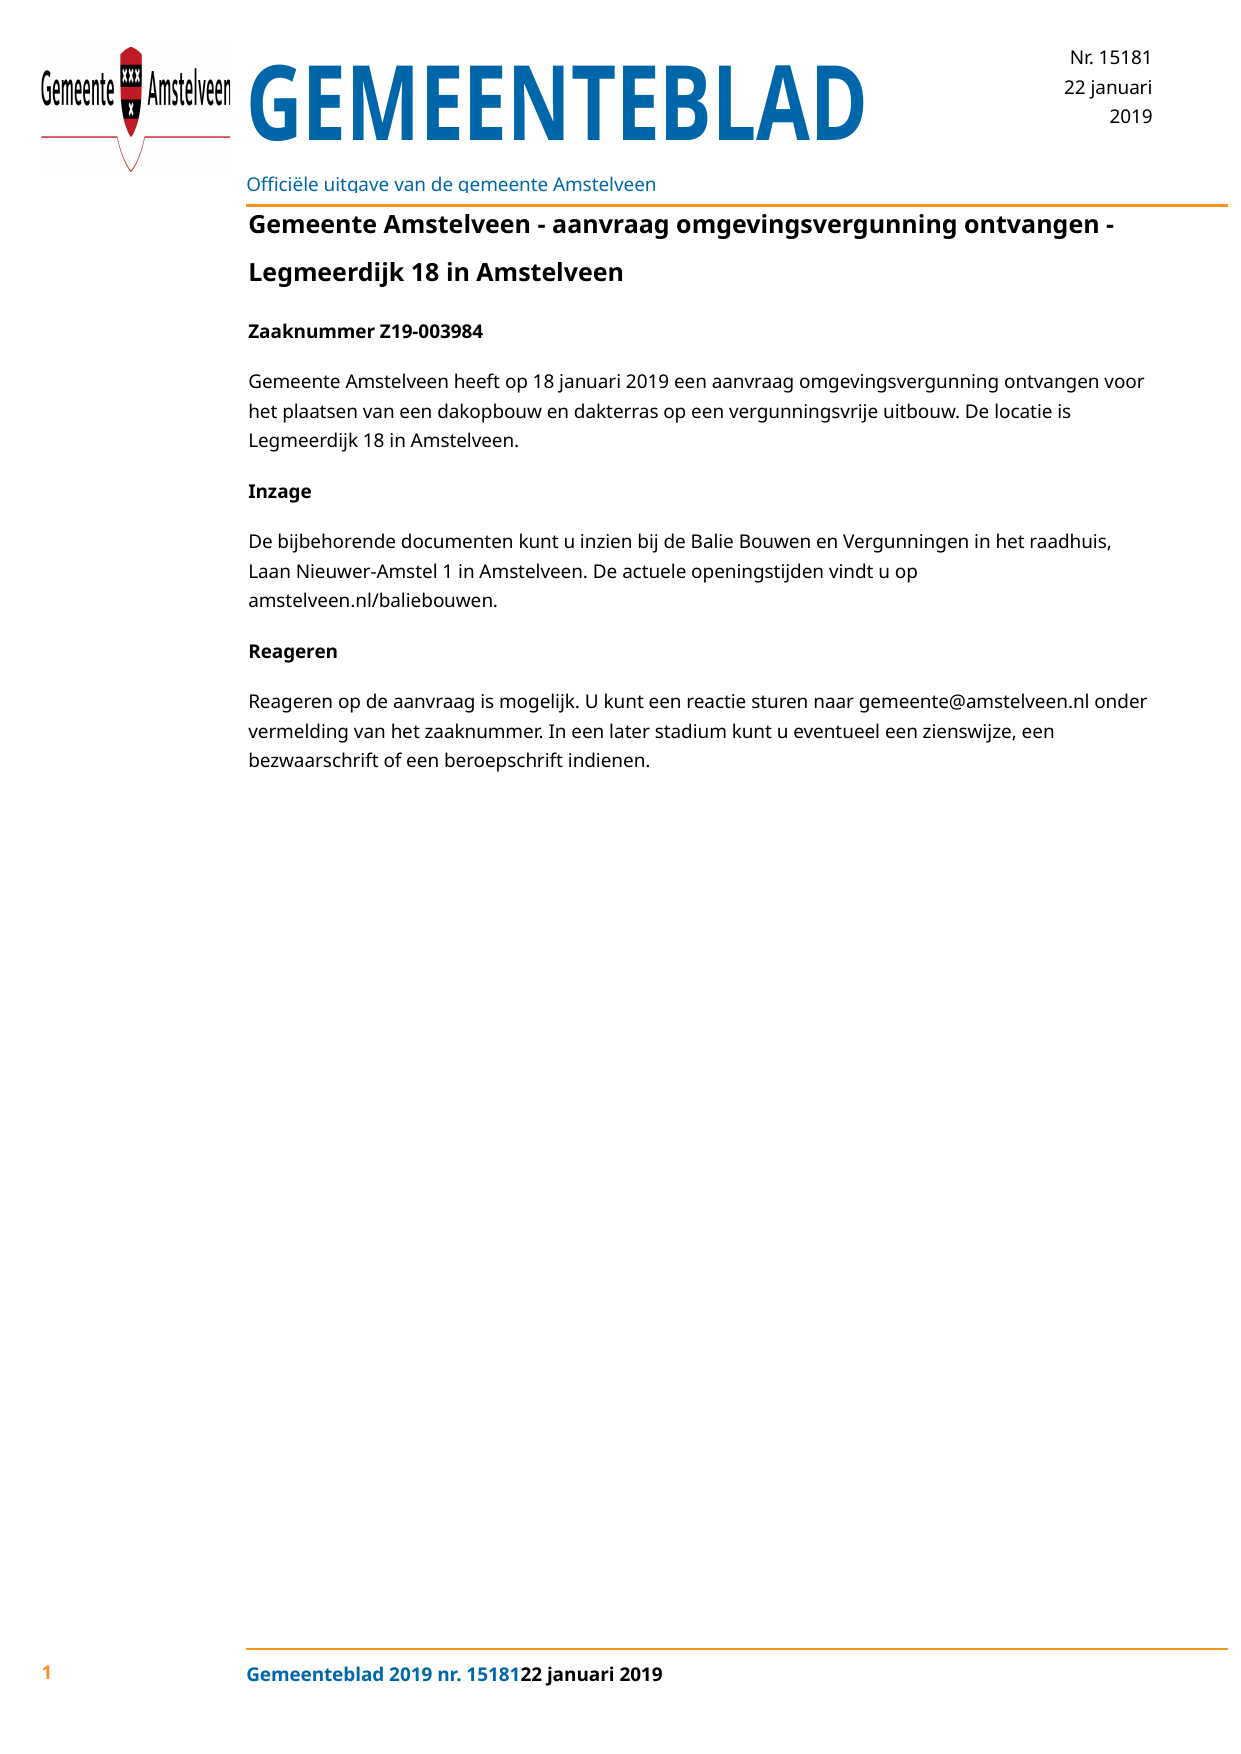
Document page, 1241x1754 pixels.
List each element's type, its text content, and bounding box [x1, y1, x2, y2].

text De bijbehorende documenten kunt u inzien bij de Balie Bouwen en Vergunningen in het raadhuis, Laan Nieuwer-Amstel 1 in Amstelveen. De actuele openingstijden vindt u op amstelveen.nl/baliebouwen. [248, 528, 1152, 613]
text Gemeente Amstelveen - aanvraag omgevingsvergunning ontvangen - Legmeerdijk 18 in Amstelveen [248, 207, 1152, 288]
text Reageren op de aanvraag is mogelijk. U kunt een reactie sturen naar gemeente@amstelveen.nl onder vermelding van het zaaknummer. In een later stadium kunt u eventueel een zienswijze, een bezwaarschrift of een beroepschrift indienen. [248, 688, 1152, 773]
text Zaaknummer Z19-003984 [248, 318, 1152, 344]
text Reageren [248, 638, 1152, 664]
picture [41, 47, 231, 172]
text Gemeente Amstelveen heeft op 18 januari 2019 een aanvraag omgevingsvergunning ontvangen voor het plaatsen van een dakopbouw en dakterras op een vergunningsvrije uitbouw. De locatie is Legmeerdijk 18 in Amstelveen. [248, 368, 1152, 453]
text Inzage [248, 478, 1152, 504]
